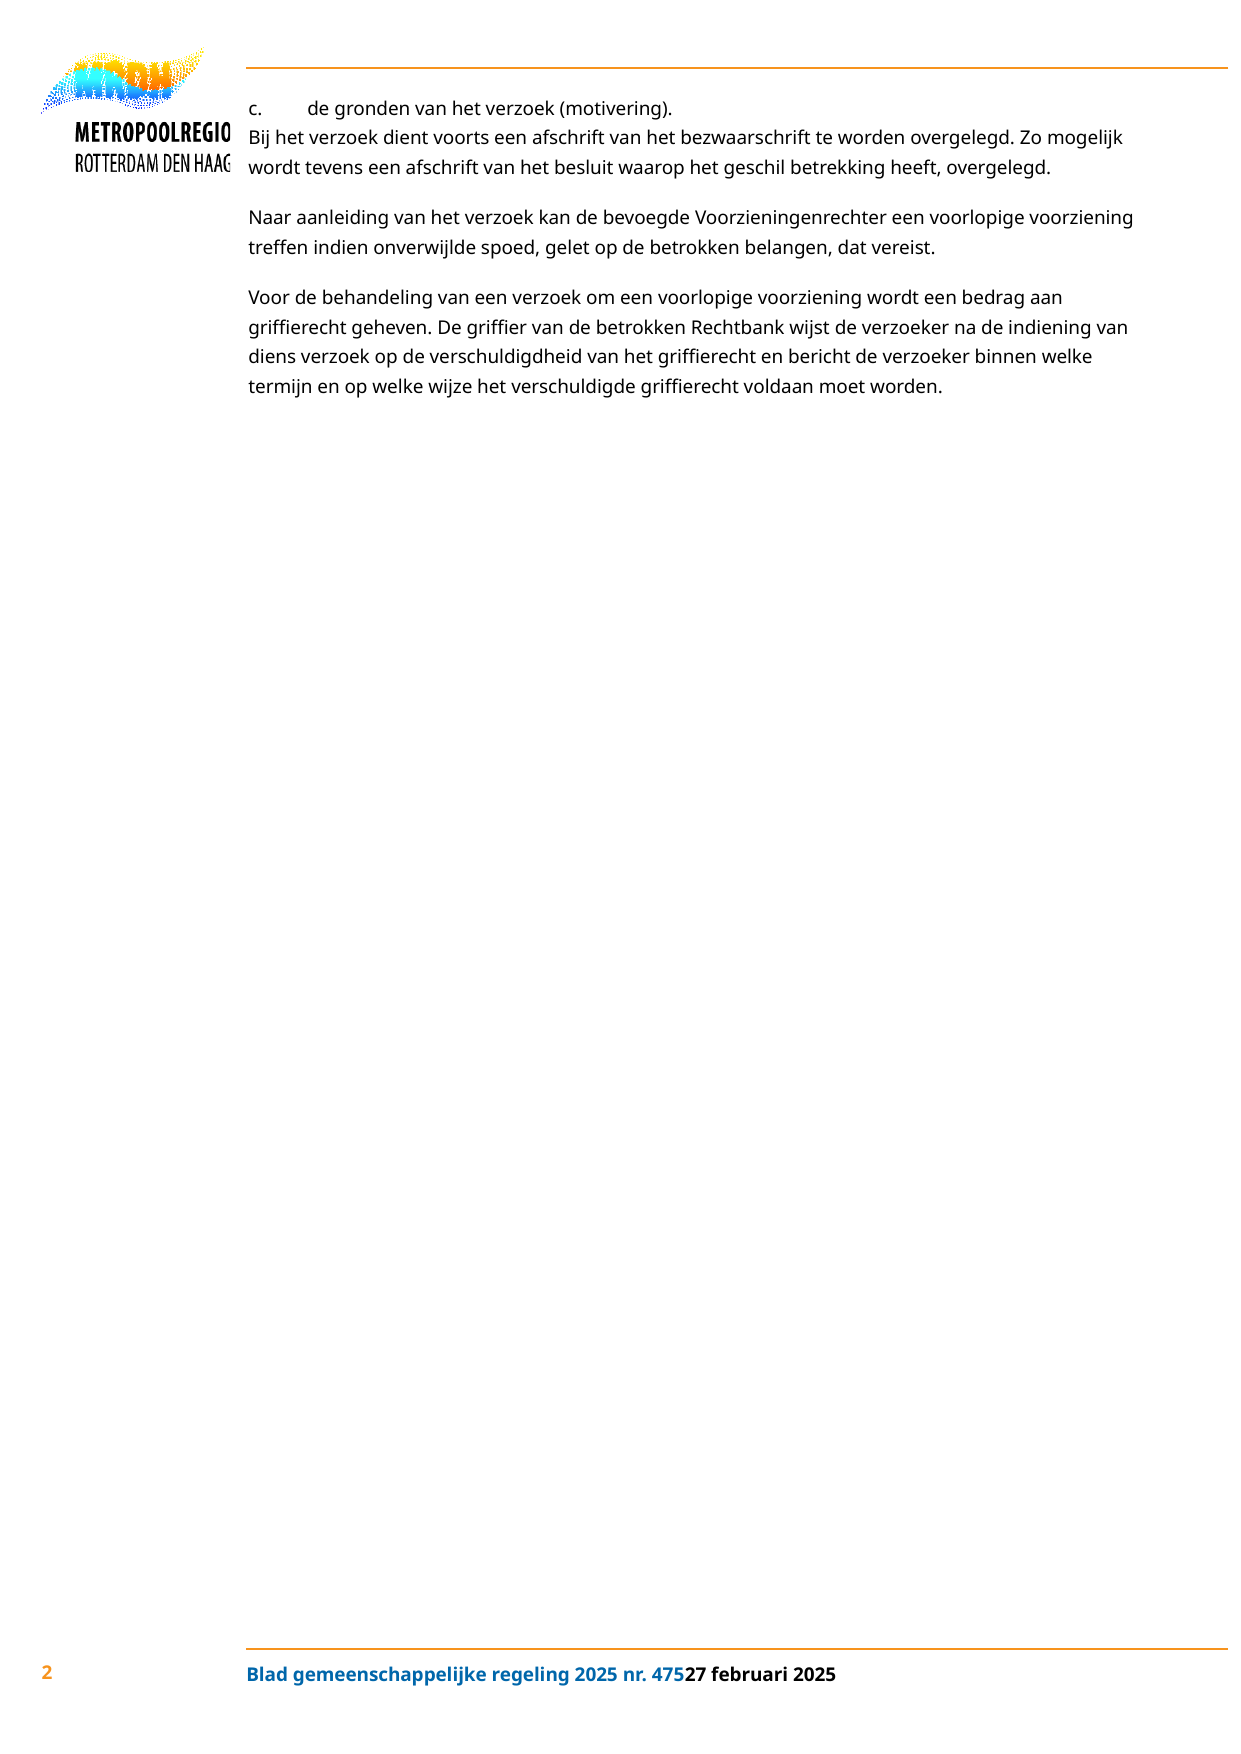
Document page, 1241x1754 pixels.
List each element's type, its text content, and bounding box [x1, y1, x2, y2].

text Naar aanleiding van het verzoek kan de bevoegde Voorzieningenrechter een voorlopige voorziening treffen indien onverwijlde spoed, gelet op de betrokken belangen, dat vereist. [248, 204, 1152, 260]
picture [41, 47, 231, 172]
list de gronden van het verzoek (motivering). [248, 95, 1152, 121]
text Voor de behandeling van een verzoek om een voorlopige voorziening wordt een bedrag aan griffierecht geheven. De griffier van de betrokken Rechtbank wijst de verzoeker na de indiening van diens verzoek op de verschuldigdheid van het griffierecht en bericht de verzoeker binnen welke termijn en op welke wijze het verschuldigde griffierecht voldaan moet worden. [248, 284, 1152, 399]
text Bij het verzoek dient voorts een afschrift van het bezwaarschrift te worden overgelegd. Zo mogelijk wordt tevens een afschrift van het besluit waarop het geschil betrekking heeft, overgelegd. [248, 124, 1152, 180]
